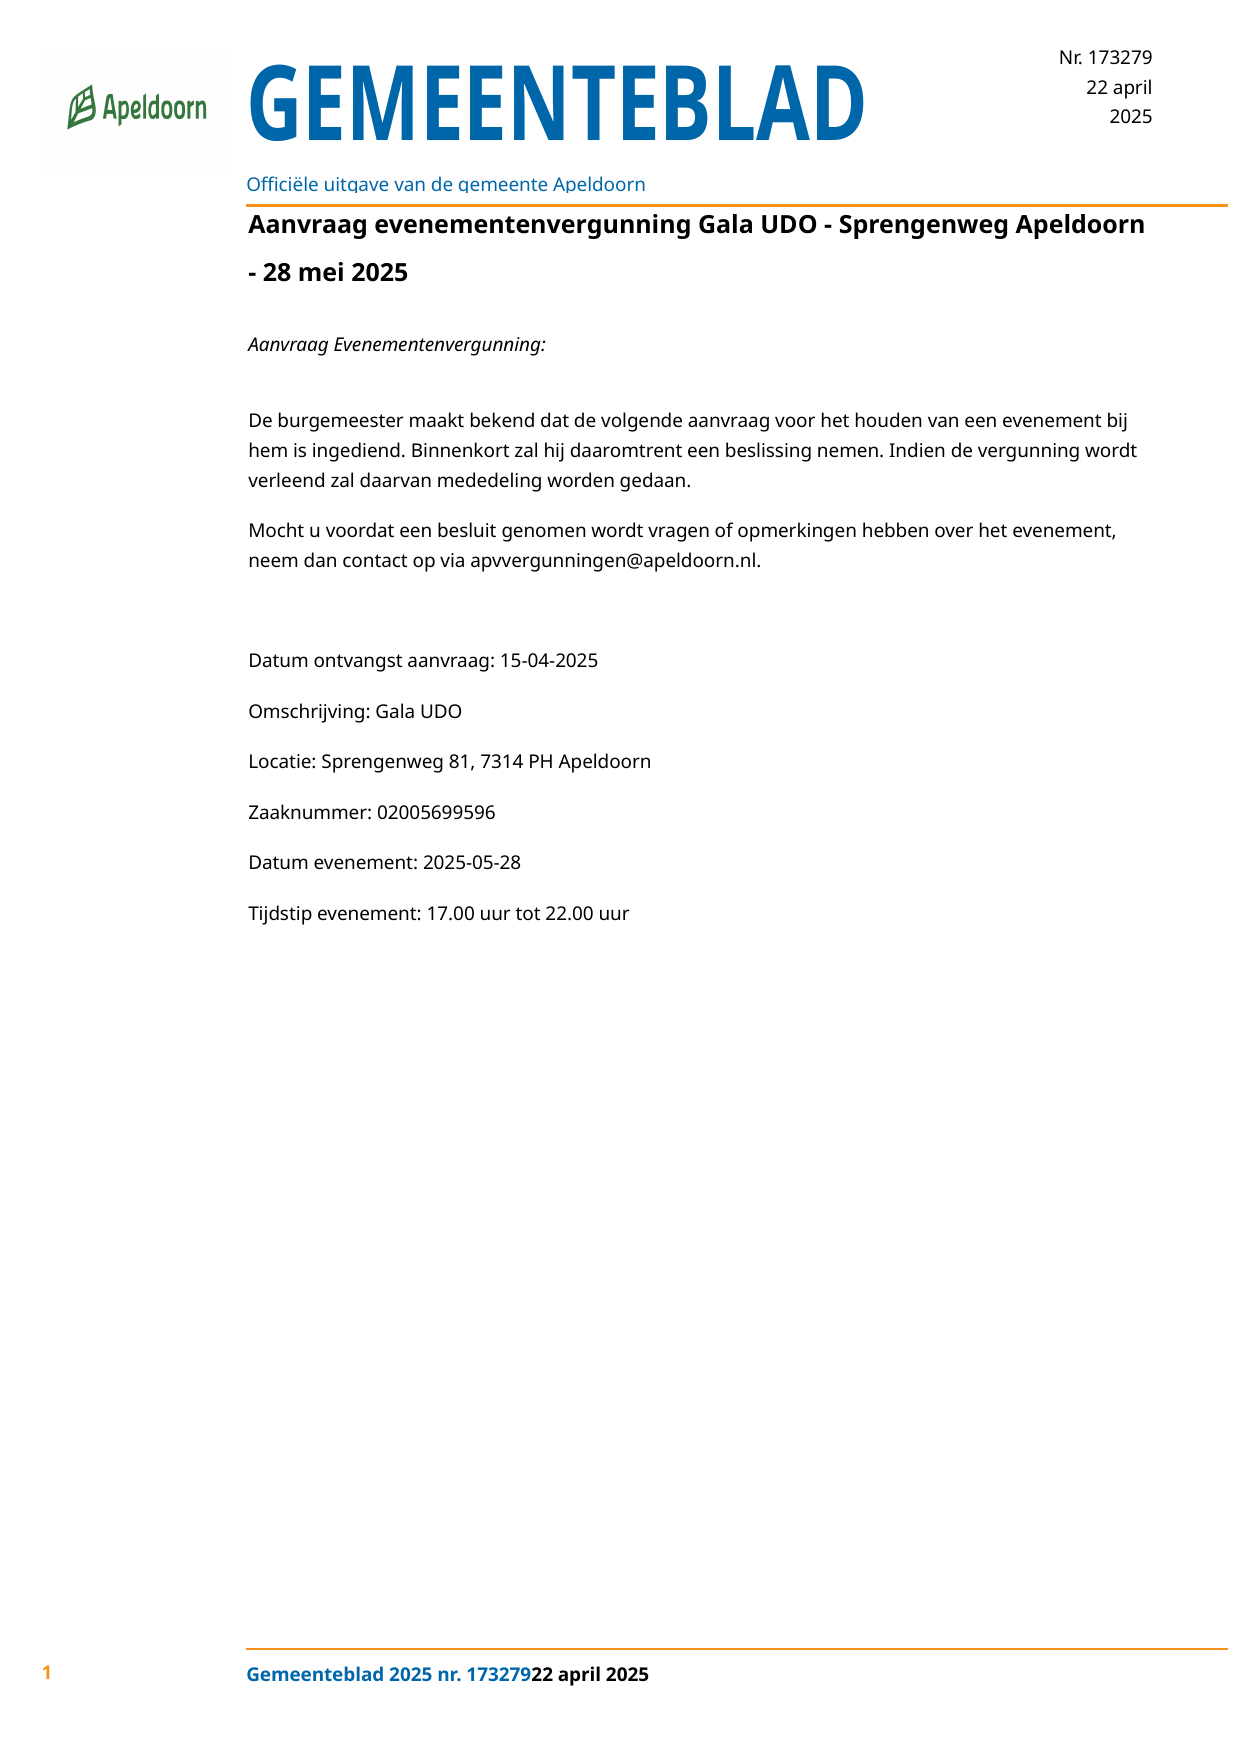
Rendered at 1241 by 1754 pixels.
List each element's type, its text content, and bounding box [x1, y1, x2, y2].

text Aanvraag Evenementenvergunning: [248, 331, 1152, 357]
text De burgemeester maakt bekend dat de volgende aanvraag voor het houden van een evenement bij hem is ingediend. Binnenkort zal hij daaromtrent een beslissing nemen. Indien de vergunning wordt verleend zal daarvan mededeling worden gedaan. [248, 408, 1152, 492]
text Datum evenement: 2025-05-28 [248, 849, 1152, 875]
text Locatie: Sprengenweg 81, 7314 PH Apeldoorn [248, 748, 1152, 774]
text Datum ontvangst aanvraag: 15-04-2025 [248, 648, 1152, 673]
text Mocht u voordat een besluit genomen wordt vragen of opmerkingen hebben over het evenement, neem dan contact op via apvvergunningen@apeldoorn.nl. [248, 517, 1152, 572]
text Zaaknummer: 02005699596 [248, 799, 1152, 824]
text Aanvraag evenementenvergunning Gala UDO - Sprengenweg Apeldoorn - 28 mei 2025 [248, 207, 1152, 288]
text Omschrijving: Gala UDO [248, 698, 1152, 724]
picture [41, 47, 231, 172]
text Tijdstip evenement: 17.00 uur tot 22.00 uur [248, 900, 1152, 925]
